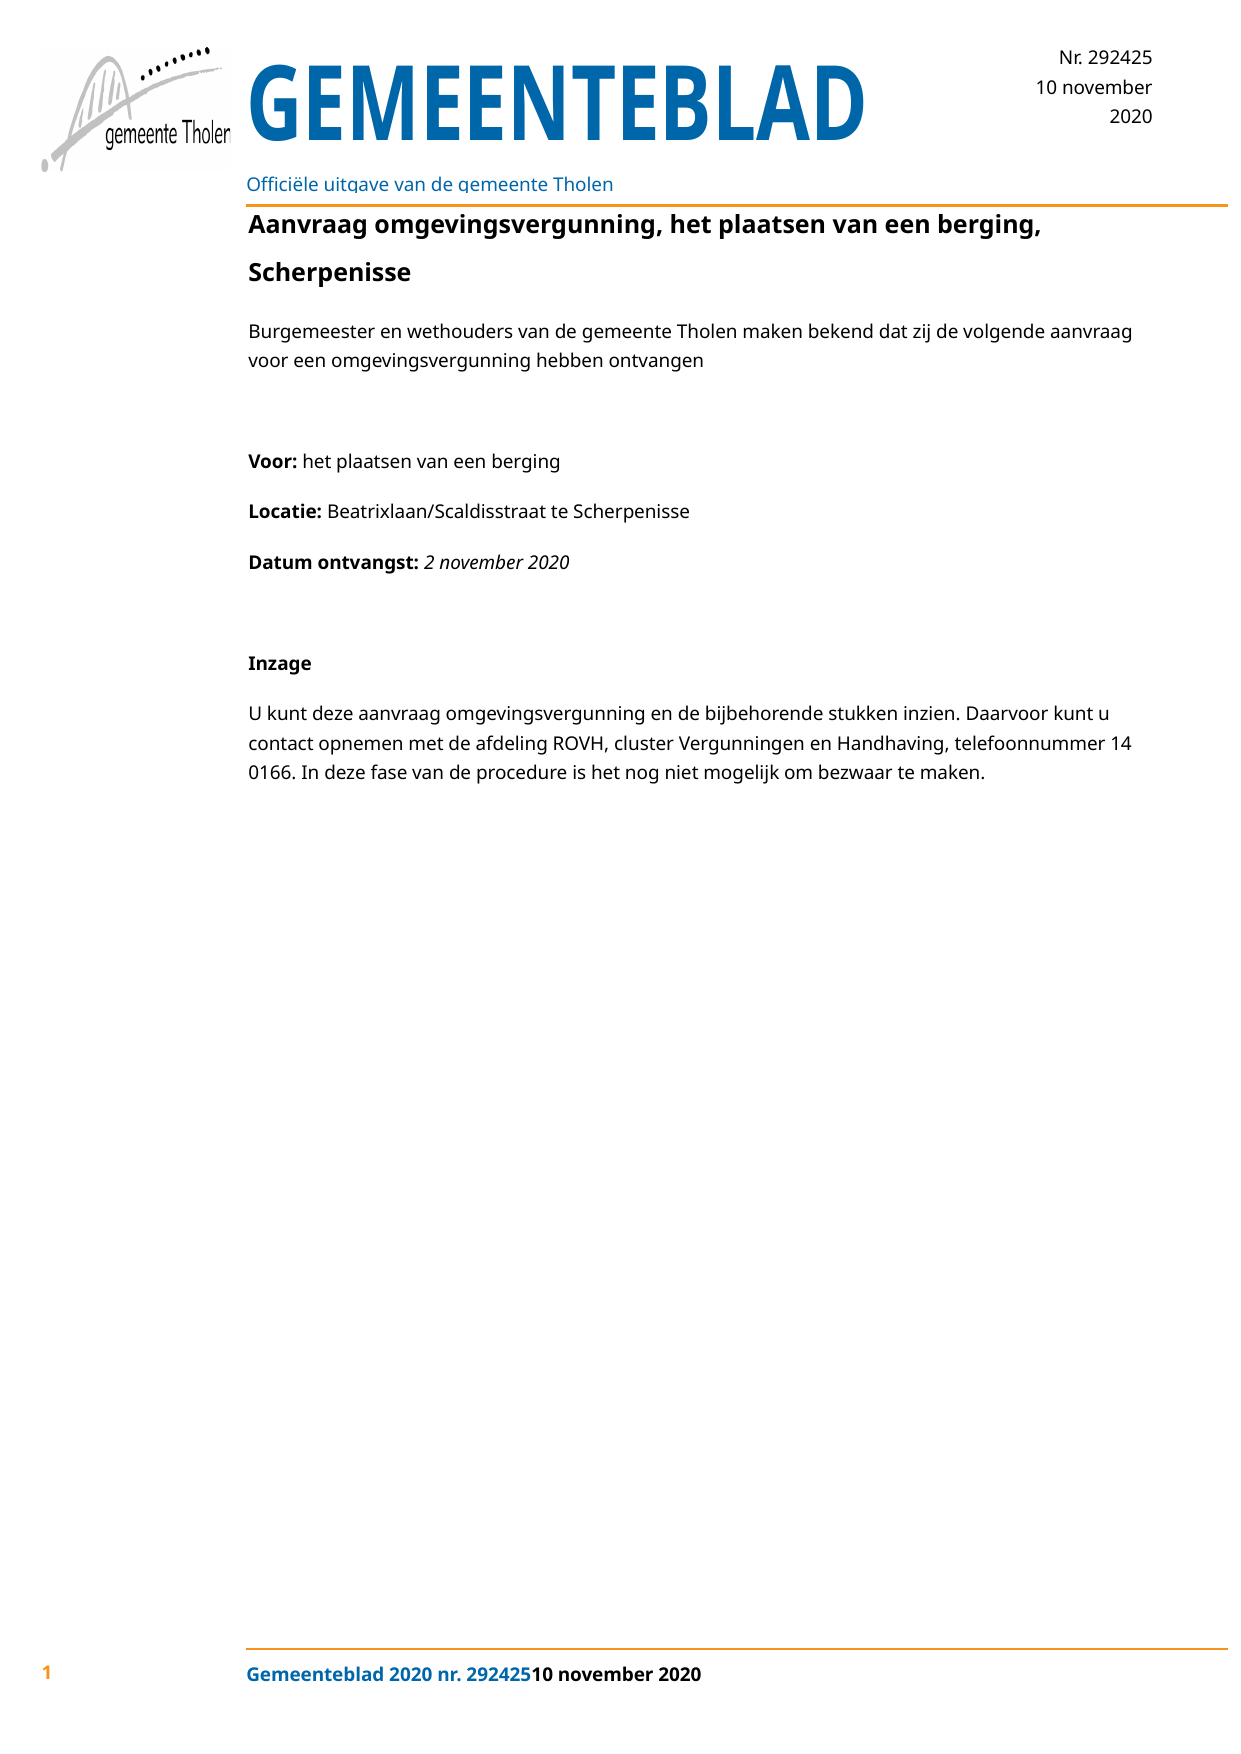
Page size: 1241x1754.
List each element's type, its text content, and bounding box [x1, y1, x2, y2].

picture [41, 47, 231, 172]
text Inzage [248, 650, 1152, 676]
text Voor: het plaatsen van een berging [248, 448, 1152, 474]
text Burgemeester en wethouders van de gemeente Tholen maken bekend dat zij de volgende aanvraag voor een omgevingsvergunning hebben ontvangen [248, 318, 1152, 373]
text Aanvraag omgevingsvergunning, het plaatsen van een berging, Scherpenisse [248, 207, 1152, 288]
text U kunt deze aanvraag omgevingsvergunning en de bijbehorende stukken inzien. Daarvoor kunt u contact opnemen met de afdeling ROVH, cluster Vergunningen en Handhaving, telefoonnummer 14 0166. In deze fase van de procedure is het nog niet mogelijk om bezwaar te maken. [248, 700, 1152, 785]
text Datum ontvangst: 2 november 2020 [248, 549, 1152, 575]
text Locatie: Beatrixlaan/Scaldisstraat te Scherpenisse [248, 499, 1152, 524]
